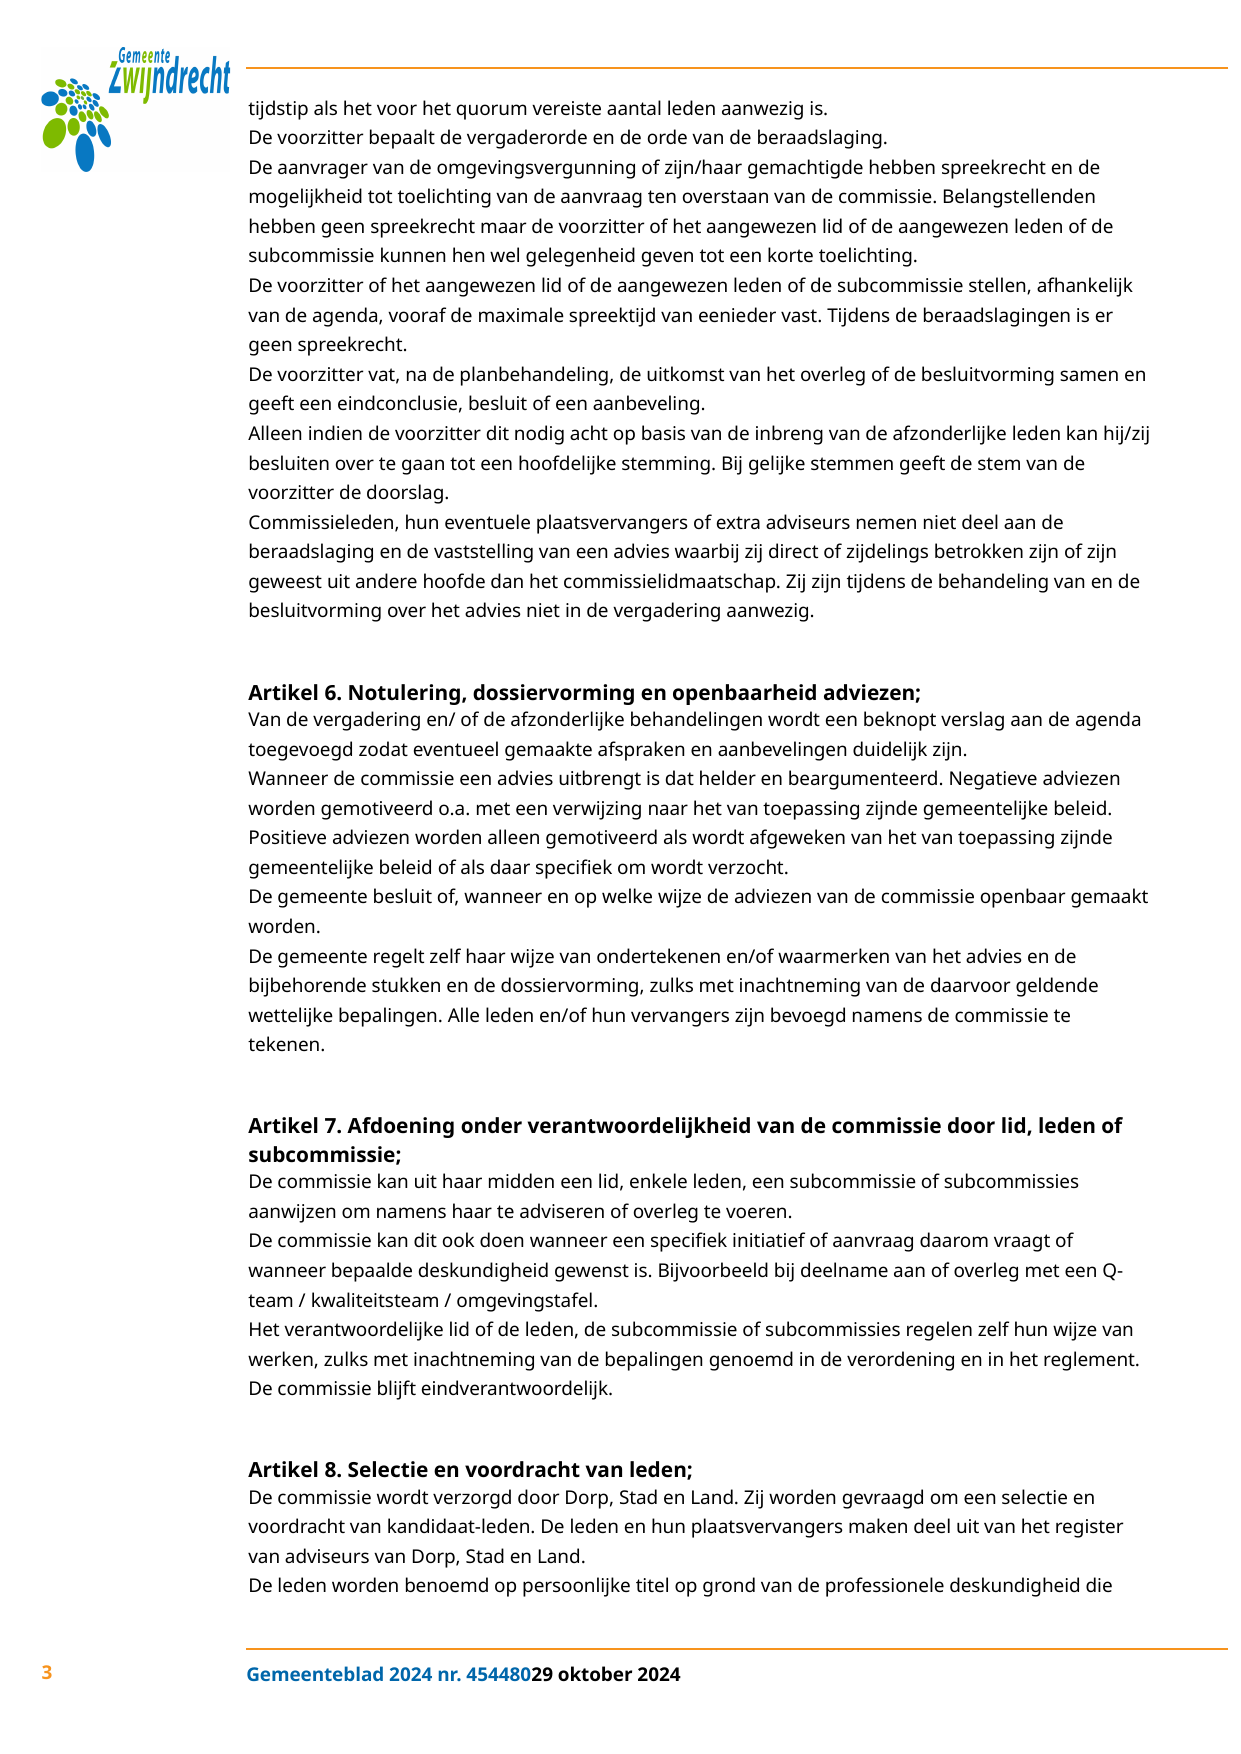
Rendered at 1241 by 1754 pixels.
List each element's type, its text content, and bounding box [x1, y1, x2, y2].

picture [41, 47, 231, 172]
text Artikel 6. Notulering, dossiervorming en openbaarheid adviezen; [248, 678, 1152, 706]
text De commissie blijft eindverantwoordelijk. [248, 1376, 1152, 1401]
text De gemeente regelt zelf haar wijze van ondertekenen en/of waarmerken van het advies en de bijbehorende stukken en de dossiervorming, zulks met inachtneming van de daarvoor geldende wettelijke bepalingen. Alle leden en/of hun vervangers zijn bevoegd namens de commissie te tekenen. [248, 943, 1152, 1057]
text De commissie kan uit haar midden een lid, enkele leden, een subcommissie of subcommissies aanwijzen om namens haar te adviseren of overleg te voeren. [248, 1168, 1152, 1224]
text tijdstip als het voor het quorum vereiste aantal leden aanwezig is. [248, 95, 1152, 121]
text De leden worden benoemd op persoonlijke titel op grond van de professionele deskundigheid die [248, 1573, 1152, 1598]
text De aanvrager van de omgevingsvergunning of zijn/haar gemachtigde hebben spreekrecht en de mogelijkheid tot toelichting van de aanvraag ten overstaan van de commissie. Belangstellenden hebben geen spreekrecht maar de voorzitter of het aangewezen lid of de aangewezen leden of de subcommissie kunnen hen wel gelegenheid geven tot een korte toelichting. [248, 154, 1152, 268]
text Van de vergadering en/ of de afzonderlijke behandelingen wordt een beknopt verslag aan de agenda toegevoegd zodat eventueel gemaakte afspraken en aanbevelingen duidelijk zijn. [248, 706, 1152, 761]
text Artikel 7. Afdoening onder verantwoordelijkheid van de commissie door lid, leden of subcommissie; [248, 1112, 1152, 1168]
text Commissieleden, hun eventuele plaatsvervangers of extra adviseurs nemen niet deel aan de beraadslaging en de vaststelling van een advies waarbij zij direct of zijdelings betrokken zijn of zijn geweest uit andere hoofde dan het commissielidmaatschap. Zij zijn tijdens de behandeling van en de besluitvorming over het advies niet in de vergadering aanwezig. [248, 509, 1152, 623]
text Het verantwoordelijke lid of de leden, de subcommissie of subcommissies regelen zelf hun wijze van werken, zulks met inachtneming van de bepalingen genoemd in de verordening en in het reglement. [248, 1316, 1152, 1372]
text De voorzitter bepaalt de vergaderorde en de orde van de beraadslaging. [248, 124, 1152, 150]
text De commissie kan dit ook doen wanneer een specifiek initiatief of aanvraag daarom vraagt of wanneer bepaalde deskundigheid gewenst is. Bijvoorbeeld bij deelname aan of overleg met een Q-team / kwaliteitsteam / omgevingstafel. [248, 1228, 1152, 1312]
text De gemeente besluit of, wanneer en op welke wijze de adviezen van de commissie openbaar gemaakt worden. [248, 884, 1152, 939]
text Artikel 8. Selectie en voordracht van leden; [248, 1456, 1152, 1484]
text Alleen indien de voorzitter dit nodig acht op basis van de inbreng van de afzonderlijke leden kan hij/zij besluiten over te gaan tot een hoofdelijke stemming. Bij gelijke stemmen geeft de stem van de voorzitter de doorslag. [248, 420, 1152, 505]
text De voorzitter vat, na de planbehandeling, de uitkomst van het overleg of de besluitvorming samen en geeft een eindconclusie, besluit of een aanbeveling. [248, 361, 1152, 416]
text Wanneer de commissie een advies uitbrengt is dat helder en beargumenteerd. Negatieve adviezen worden gemotiveerd o.a. met een verwijzing naar het van toepassing zijnde gemeentelijke beleid. Positieve adviezen worden alleen gemotiveerd als wordt afgeweken van het van toepassing zijnde gemeentelijke beleid of als daar specifiek om wordt verzocht. [248, 765, 1152, 880]
text De commissie wordt verzorgd door Dorp, Stad en Land. Zij worden gevraagd om een selectie en voordracht van kandidaat-leden. De leden en hun plaatsvervangers maken deel uit van het register van adviseurs van Dorp, Stad en Land. [248, 1484, 1152, 1569]
text De voorzitter of het aangewezen lid of de aangewezen leden of de subcommissie stellen, afhankelijk van de agenda, vooraf de maximale spreektijd van eenieder vast. Tijdens de beraadslagingen is er geen spreekrecht. [248, 272, 1152, 357]
